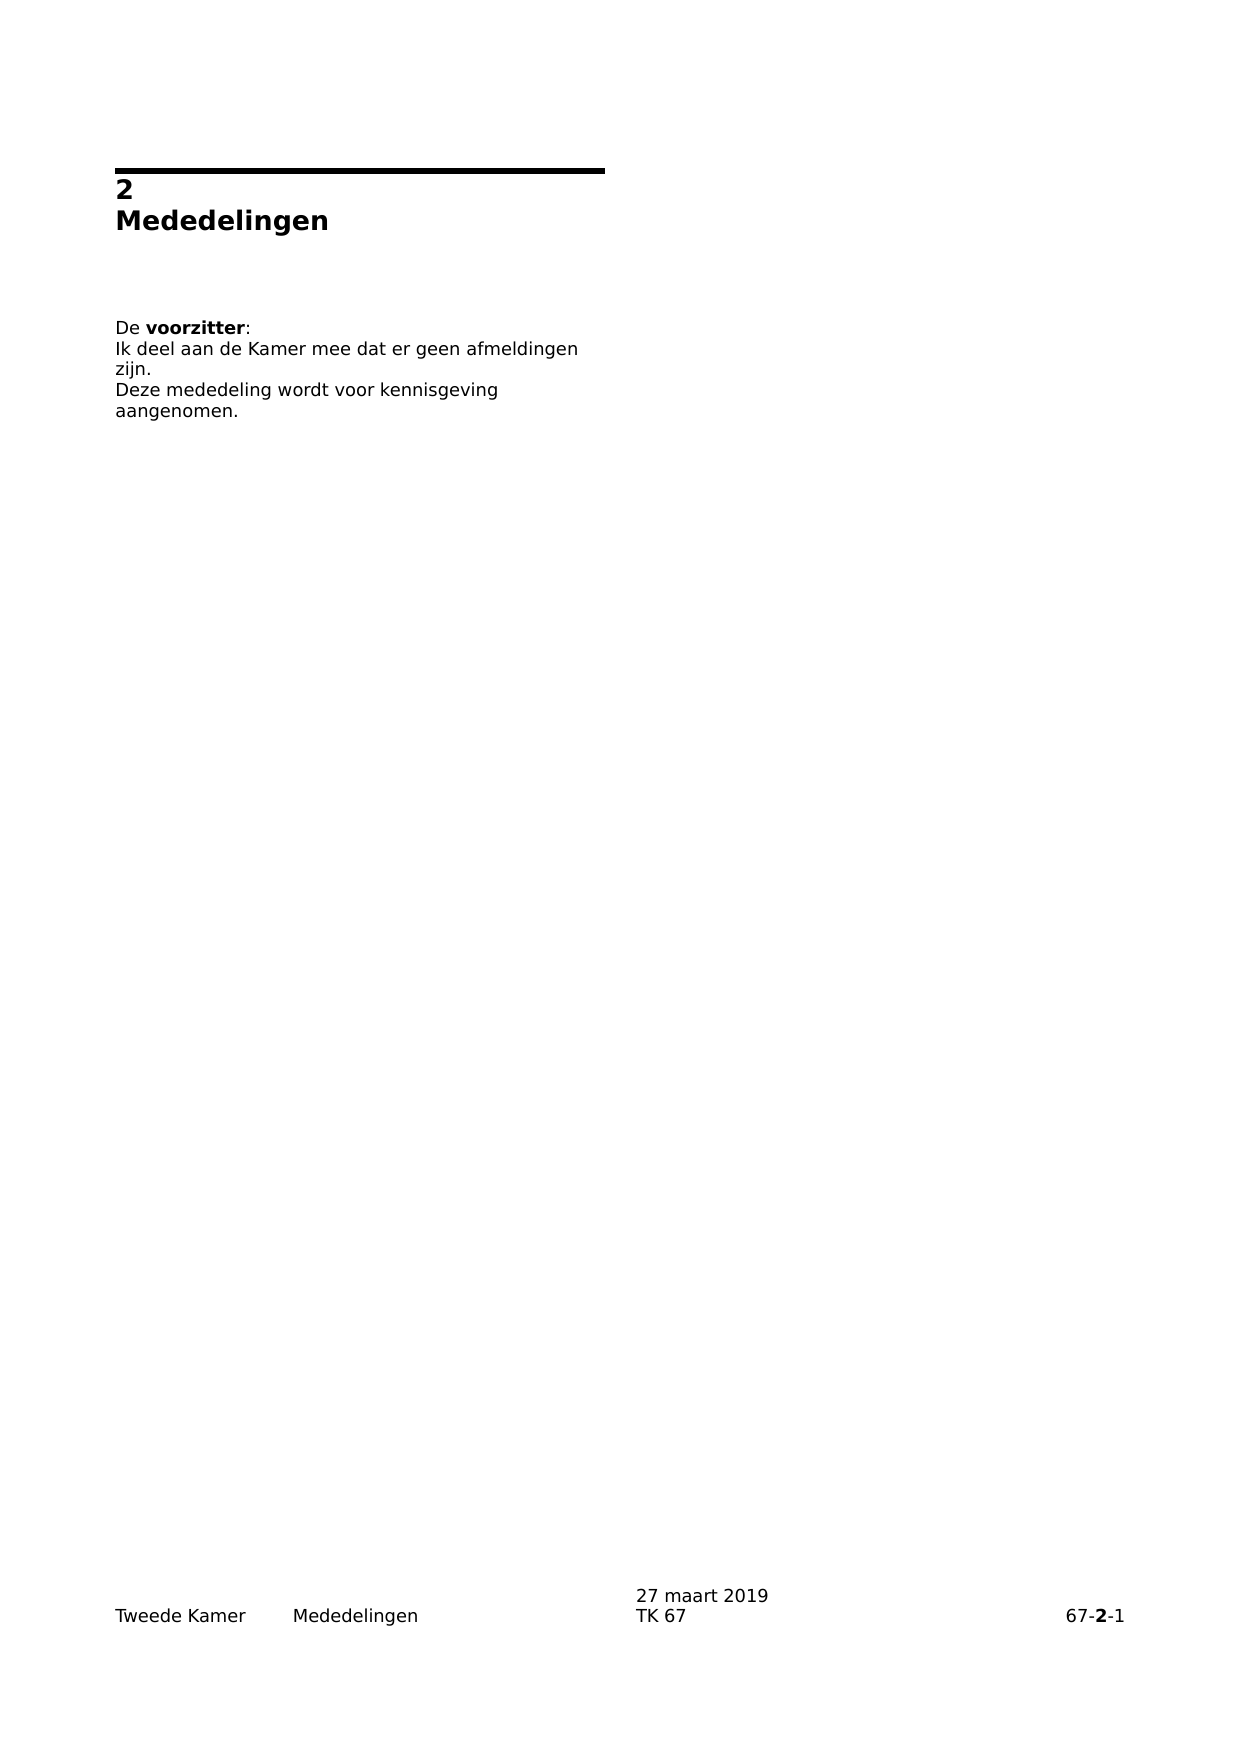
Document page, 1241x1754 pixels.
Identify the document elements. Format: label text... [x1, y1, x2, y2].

title 2 Mededelingen [115, 174, 605, 237]
text Ik deel aan de Kamer mee dat er geen afmeldingen zijn. [115, 338, 605, 380]
text Deze mededeling wordt voor kennisgeving aangenomen. [115, 380, 605, 422]
text De voorzitter: [115, 318, 605, 338]
